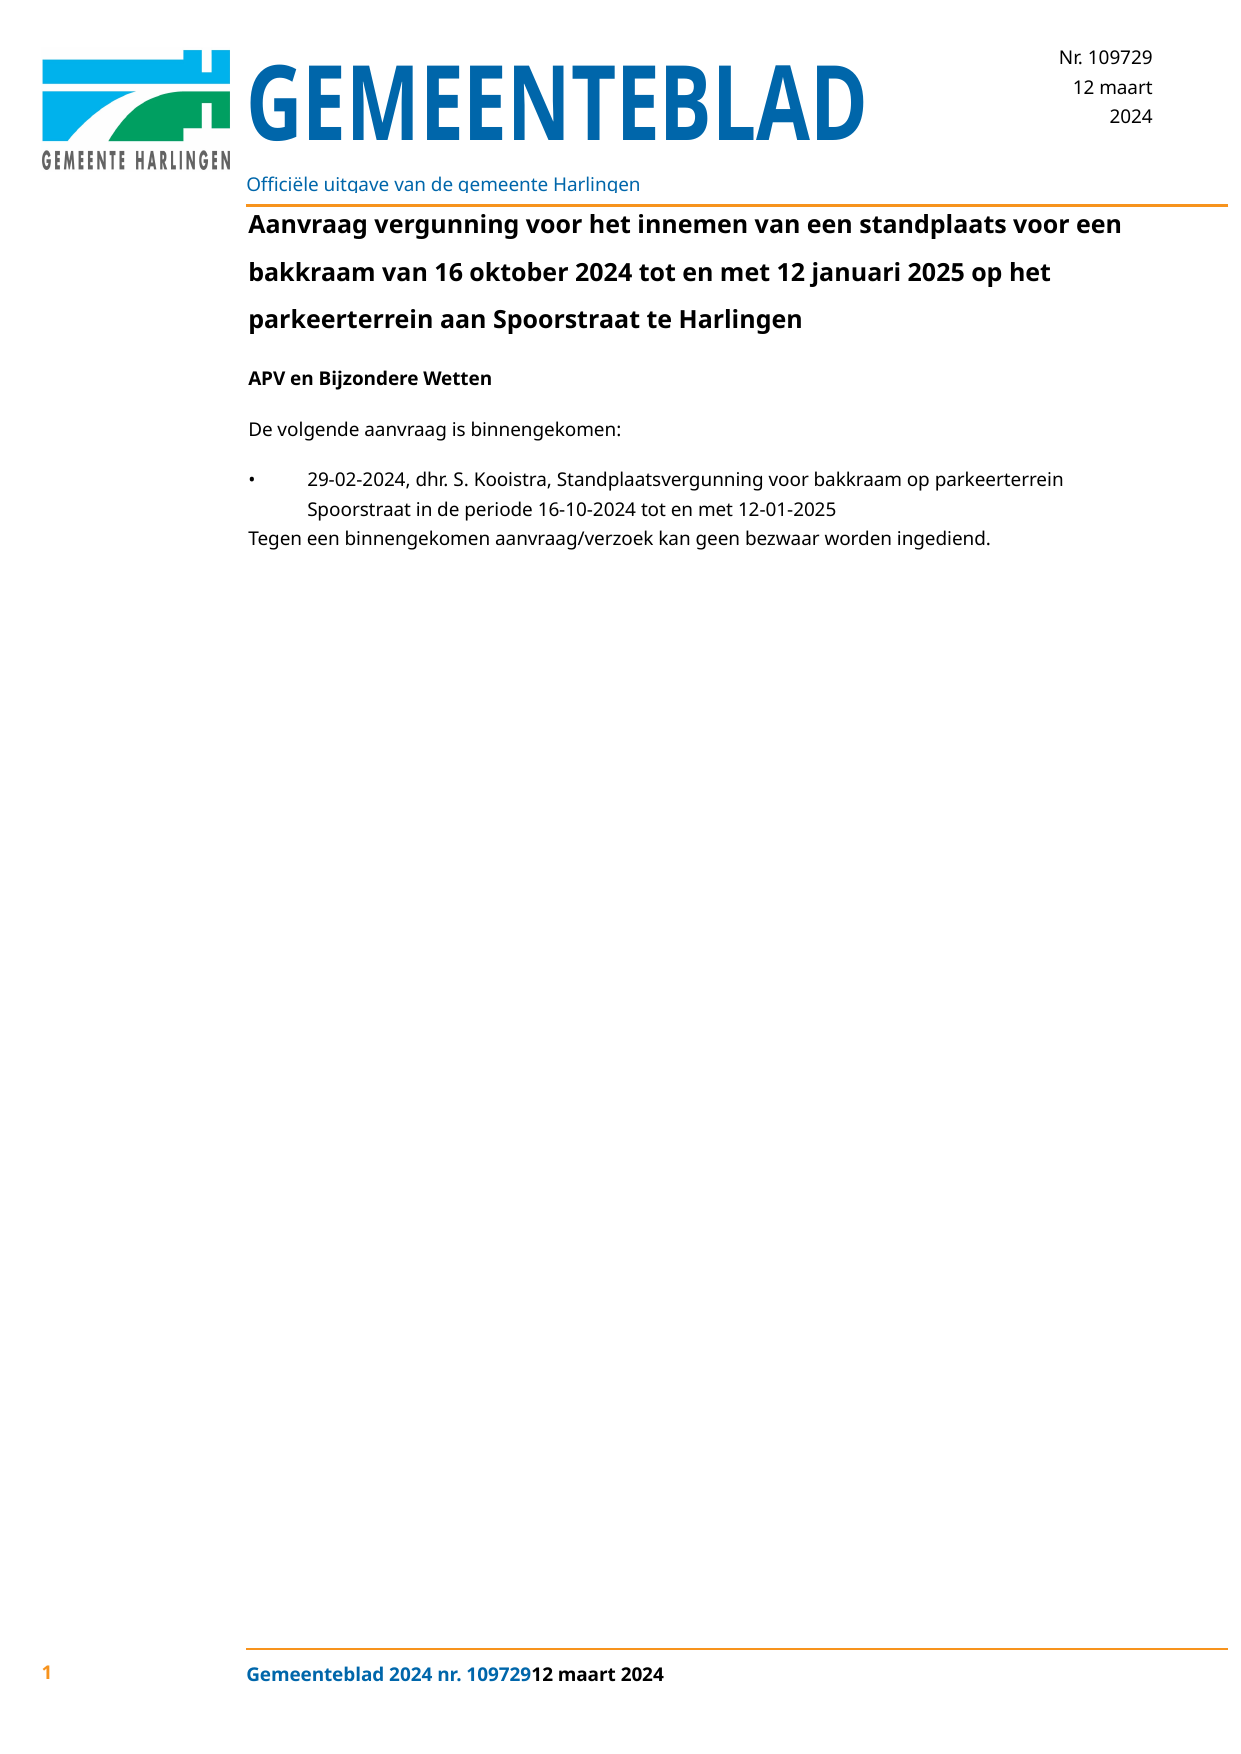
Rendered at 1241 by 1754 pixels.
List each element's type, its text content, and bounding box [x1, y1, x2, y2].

list 29-02-2024, dhr. S. Kooistra, Standplaatsvergunning voor bakkraam op parkeerterrein Spoorstraat in de periode 16-10-2024 tot en met 12-01-2025 [248, 466, 1152, 522]
text APV en Bijzondere Wetten [248, 366, 1152, 391]
text De volgende aanvraag is binnengekomen: [248, 416, 1152, 442]
text Aanvraag vergunning voor het innemen van een standplaats voor een bakkraam van 16 oktober 2024 tot en met 12 januari 2025 op het parkeerterrein aan Spoorstraat te Harlingen [248, 207, 1152, 336]
text Tegen een binnengekomen aanvraag/verzoek kan geen bezwaar worden ingediend. [248, 526, 1152, 551]
picture [41, 47, 231, 172]
